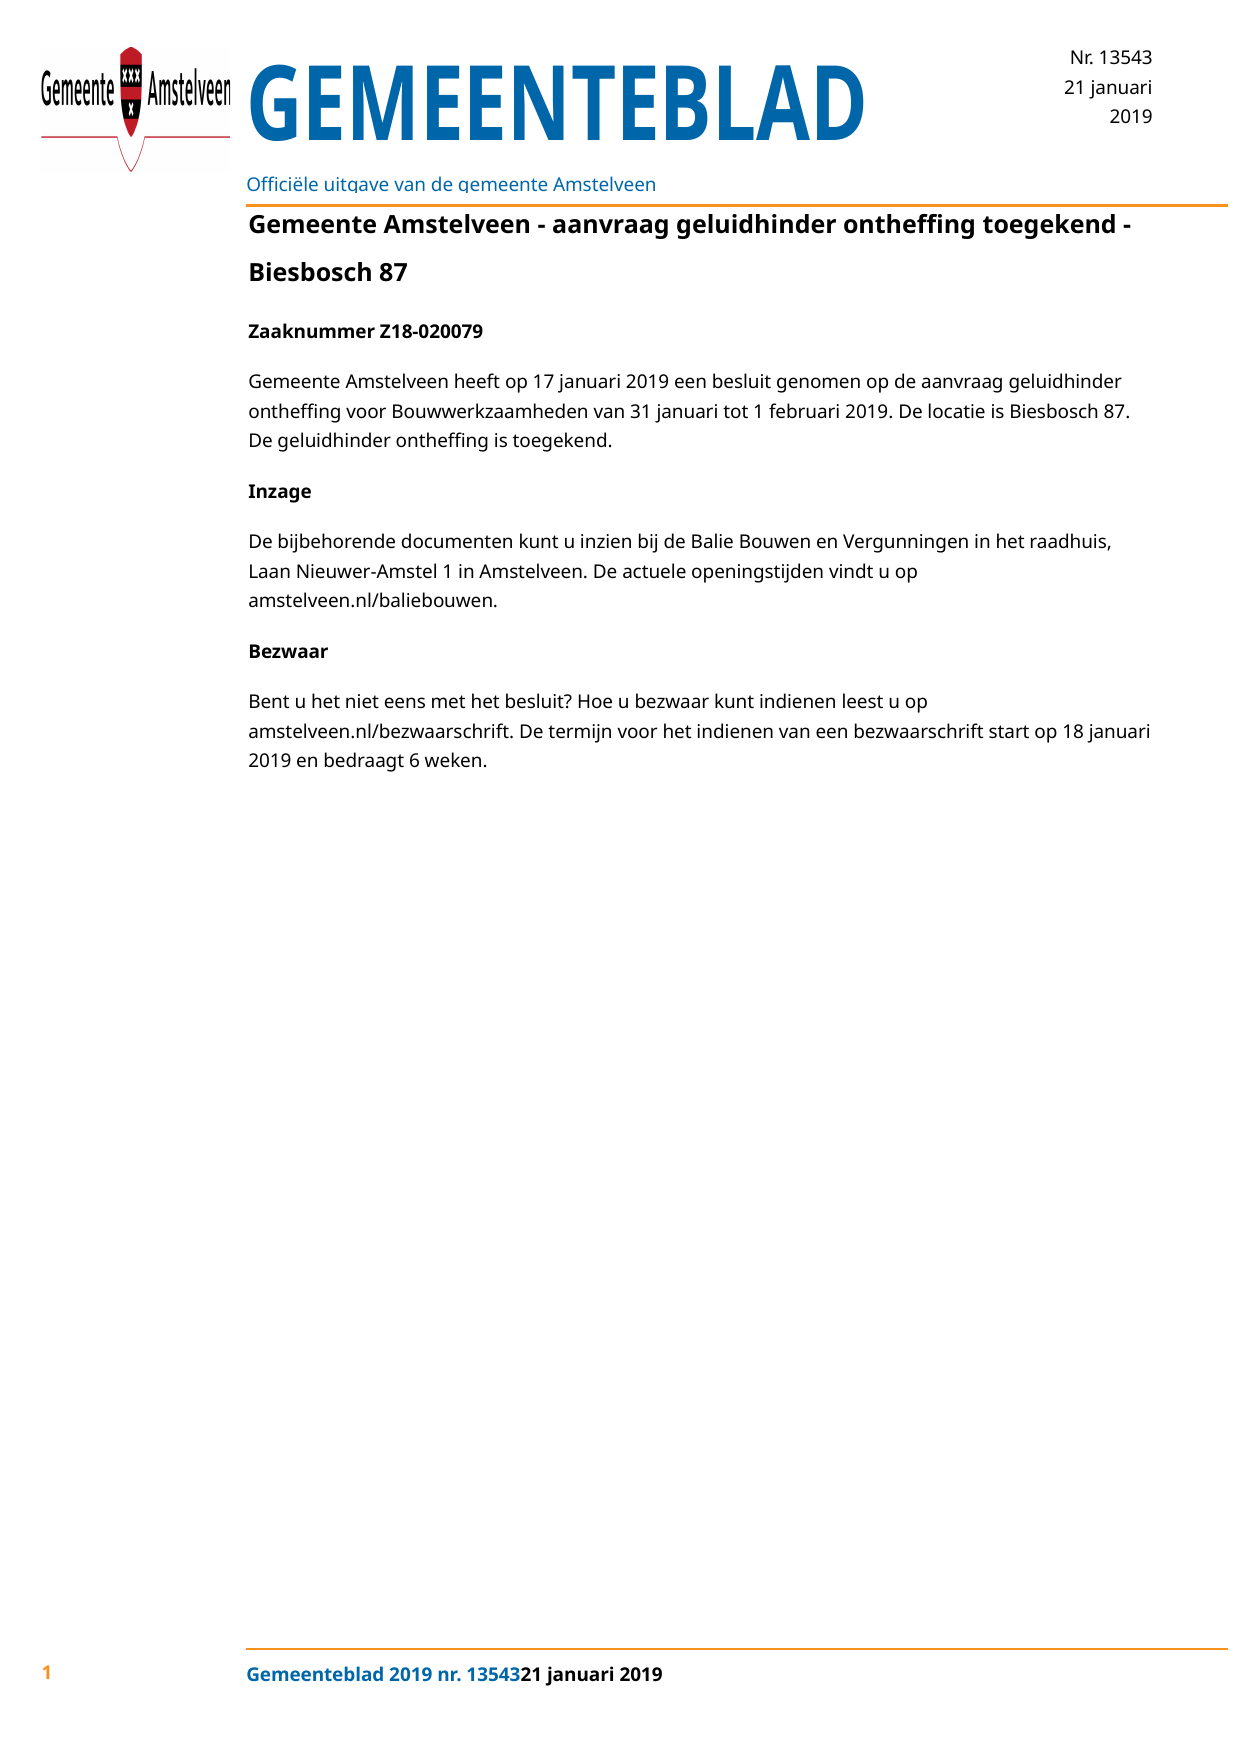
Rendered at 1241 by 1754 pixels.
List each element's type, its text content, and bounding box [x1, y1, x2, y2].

text Bezwaar [248, 638, 1152, 664]
text Zaaknummer Z18-020079 [248, 318, 1152, 344]
text Inzage [248, 478, 1152, 504]
picture [41, 47, 231, 172]
text De bijbehorende documenten kunt u inzien bij de Balie Bouwen en Vergunningen in het raadhuis, Laan Nieuwer-Amstel 1 in Amstelveen. De actuele openingstijden vindt u op amstelveen.nl/baliebouwen. [248, 528, 1152, 613]
text Gemeente Amstelveen heeft op 17 januari 2019 een besluit genomen op de aanvraag geluidhinder ontheffing voor Bouwwerkzaamheden van 31 januari tot 1 februari 2019. De locatie is Biesbosch 87. De geluidhinder ontheffing is toegekend. [248, 368, 1152, 453]
text Gemeente Amstelveen - aanvraag geluidhinder ontheffing toegekend - Biesbosch 87 [248, 207, 1152, 288]
text Bent u het niet eens met het besluit? Hoe u bezwaar kunt indienen leest u op amstelveen.nl/bezwaarschrift. De termijn voor het indienen van een bezwaarschrift start op 18 januari 2019 en bedraagt 6 weken. [248, 688, 1152, 773]
